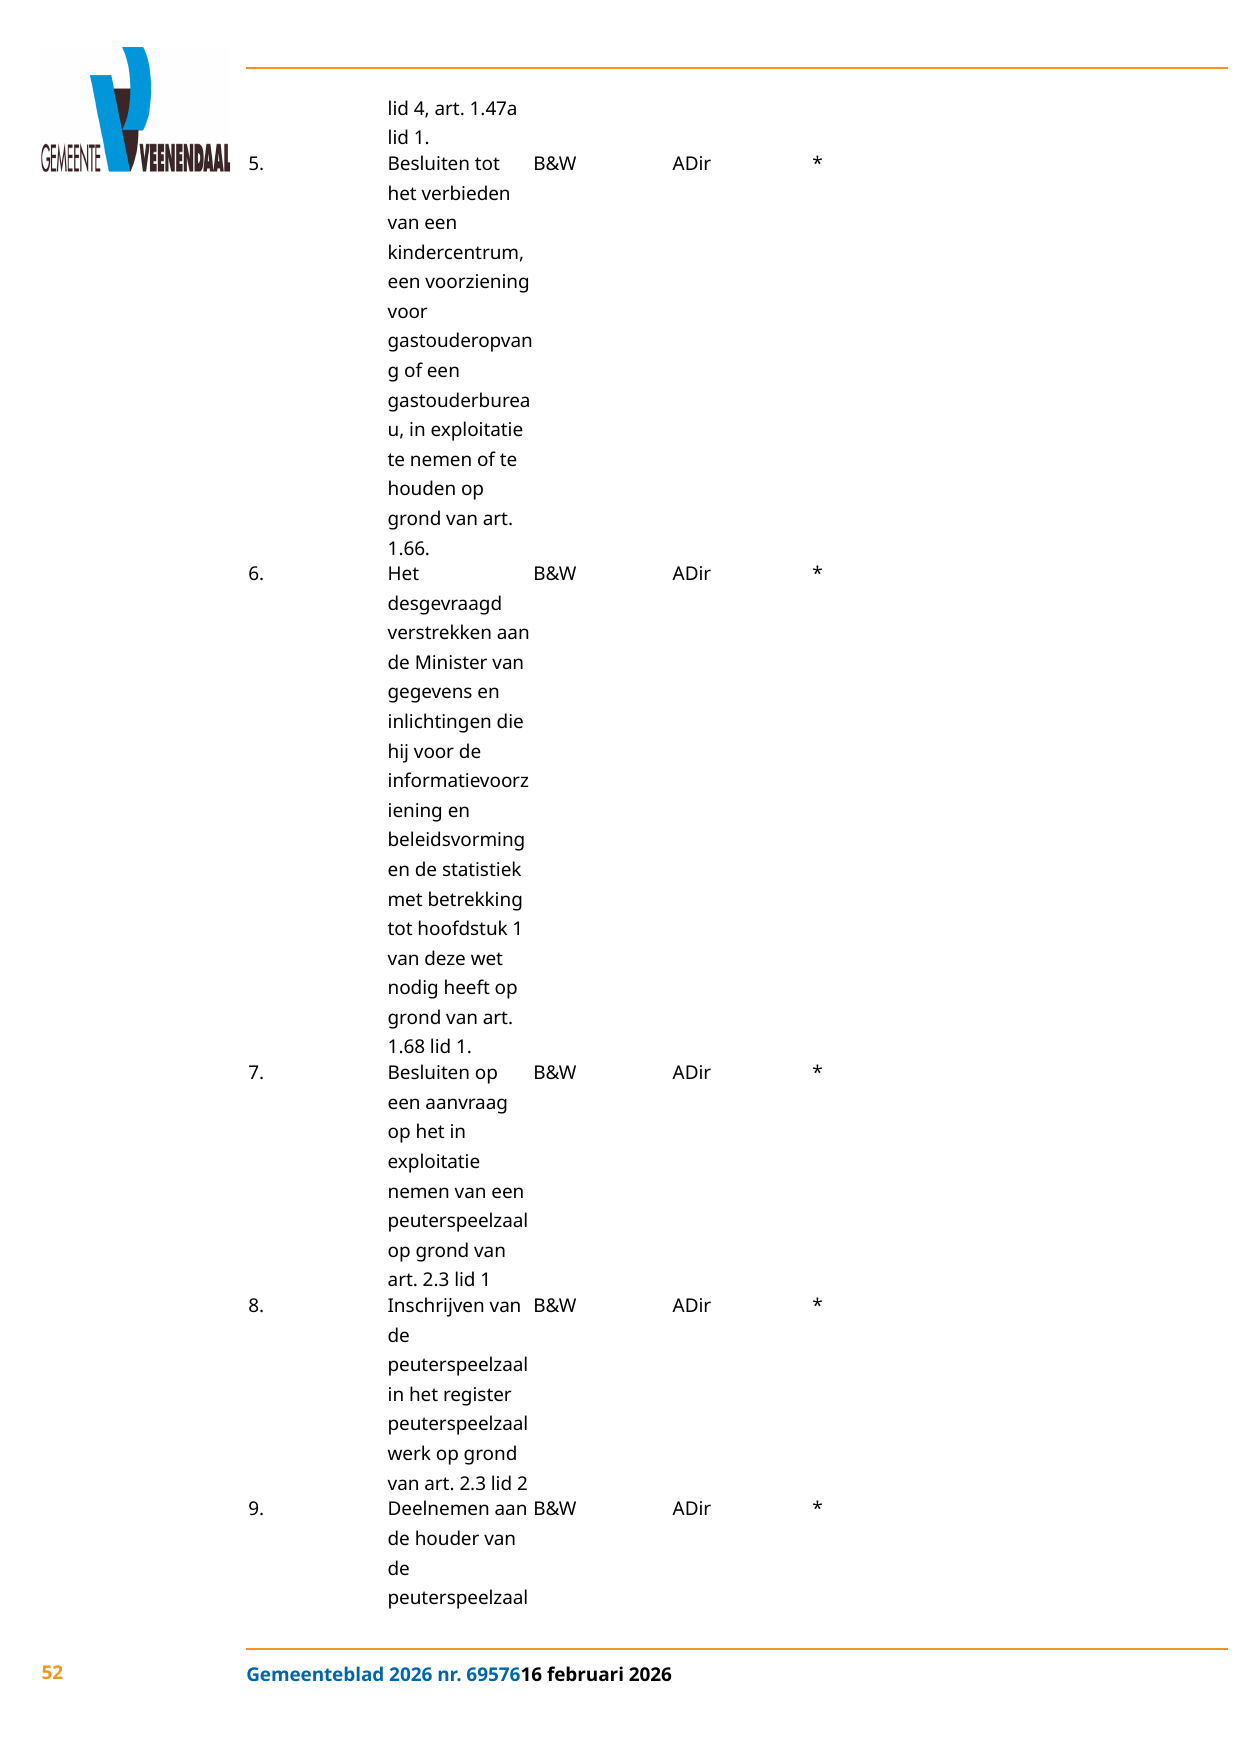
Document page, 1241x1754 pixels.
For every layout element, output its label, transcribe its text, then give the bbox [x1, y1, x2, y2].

table_cell Het desgevraagd verstrekken aan de Minister van gegevens en inlichtingen die hij voor de informatievoorziening en beleidsvorming en de statistiek met betrekking tot hoofdstuk 1 van deze wet nodig heeft op grond van art. 1.68 lid 1. [388, 560, 533, 1059]
table_cell * [812, 1496, 951, 1610]
table_cell 8. [248, 1292, 387, 1496]
table_cell 6. [248, 560, 387, 1059]
table_cell ADir [673, 1060, 812, 1292]
table_cell [951, 1496, 1152, 1610]
table_cell Besluiten op een aanvraag op het in exploitatie nemen van een peuterspeelzaal op grond van art. 2.3 lid 1 [388, 1060, 533, 1292]
picture [41, 47, 130, 172]
table_cell [248, 95, 387, 150]
table_cell lid 4, art. 1.47a lid 1. [388, 95, 533, 150]
table_cell [951, 1060, 1152, 1292]
table_cell [533, 95, 672, 150]
table_cell 5. [248, 150, 387, 560]
table_cell ADir [673, 560, 812, 1059]
table_cell Deelnemen aan de houder van de peuterspeelzaal [388, 1496, 533, 1610]
table_cell B&W [533, 150, 672, 560]
table_cell [951, 1292, 1152, 1496]
table_cell ADir [673, 1292, 812, 1496]
table_cell B&W [533, 1060, 672, 1292]
table_cell 7. [248, 1060, 387, 1292]
table_cell [951, 150, 1152, 560]
table_cell * [812, 150, 951, 560]
table_cell ADir [673, 1496, 812, 1610]
table_cell * [812, 1292, 951, 1496]
table_cell 9. [248, 1496, 387, 1610]
table_cell * [812, 560, 951, 1059]
picture [123, 47, 231, 172]
table_cell B&W [533, 1292, 672, 1496]
table_cell ADir [673, 150, 812, 560]
table_cell [673, 95, 812, 150]
table_cell Besluiten tot het verbieden van een kindercentrum, een voorziening voor gastouderopvang of een gastouderbureau, in exploitatie te nemen of te houden op grond van art. 1.66. [388, 150, 533, 560]
table_cell * [812, 1060, 951, 1292]
table_cell [812, 95, 951, 150]
table_cell [951, 95, 1152, 150]
table_cell Inschrijven van de peuterspeelzaal in het register peuterspeelzaalwerk op grond van art. 2.3 lid 2 [388, 1292, 533, 1496]
table_cell B&W [533, 1496, 672, 1610]
table_cell [951, 560, 1152, 1059]
table_cell B&W [533, 560, 672, 1059]
